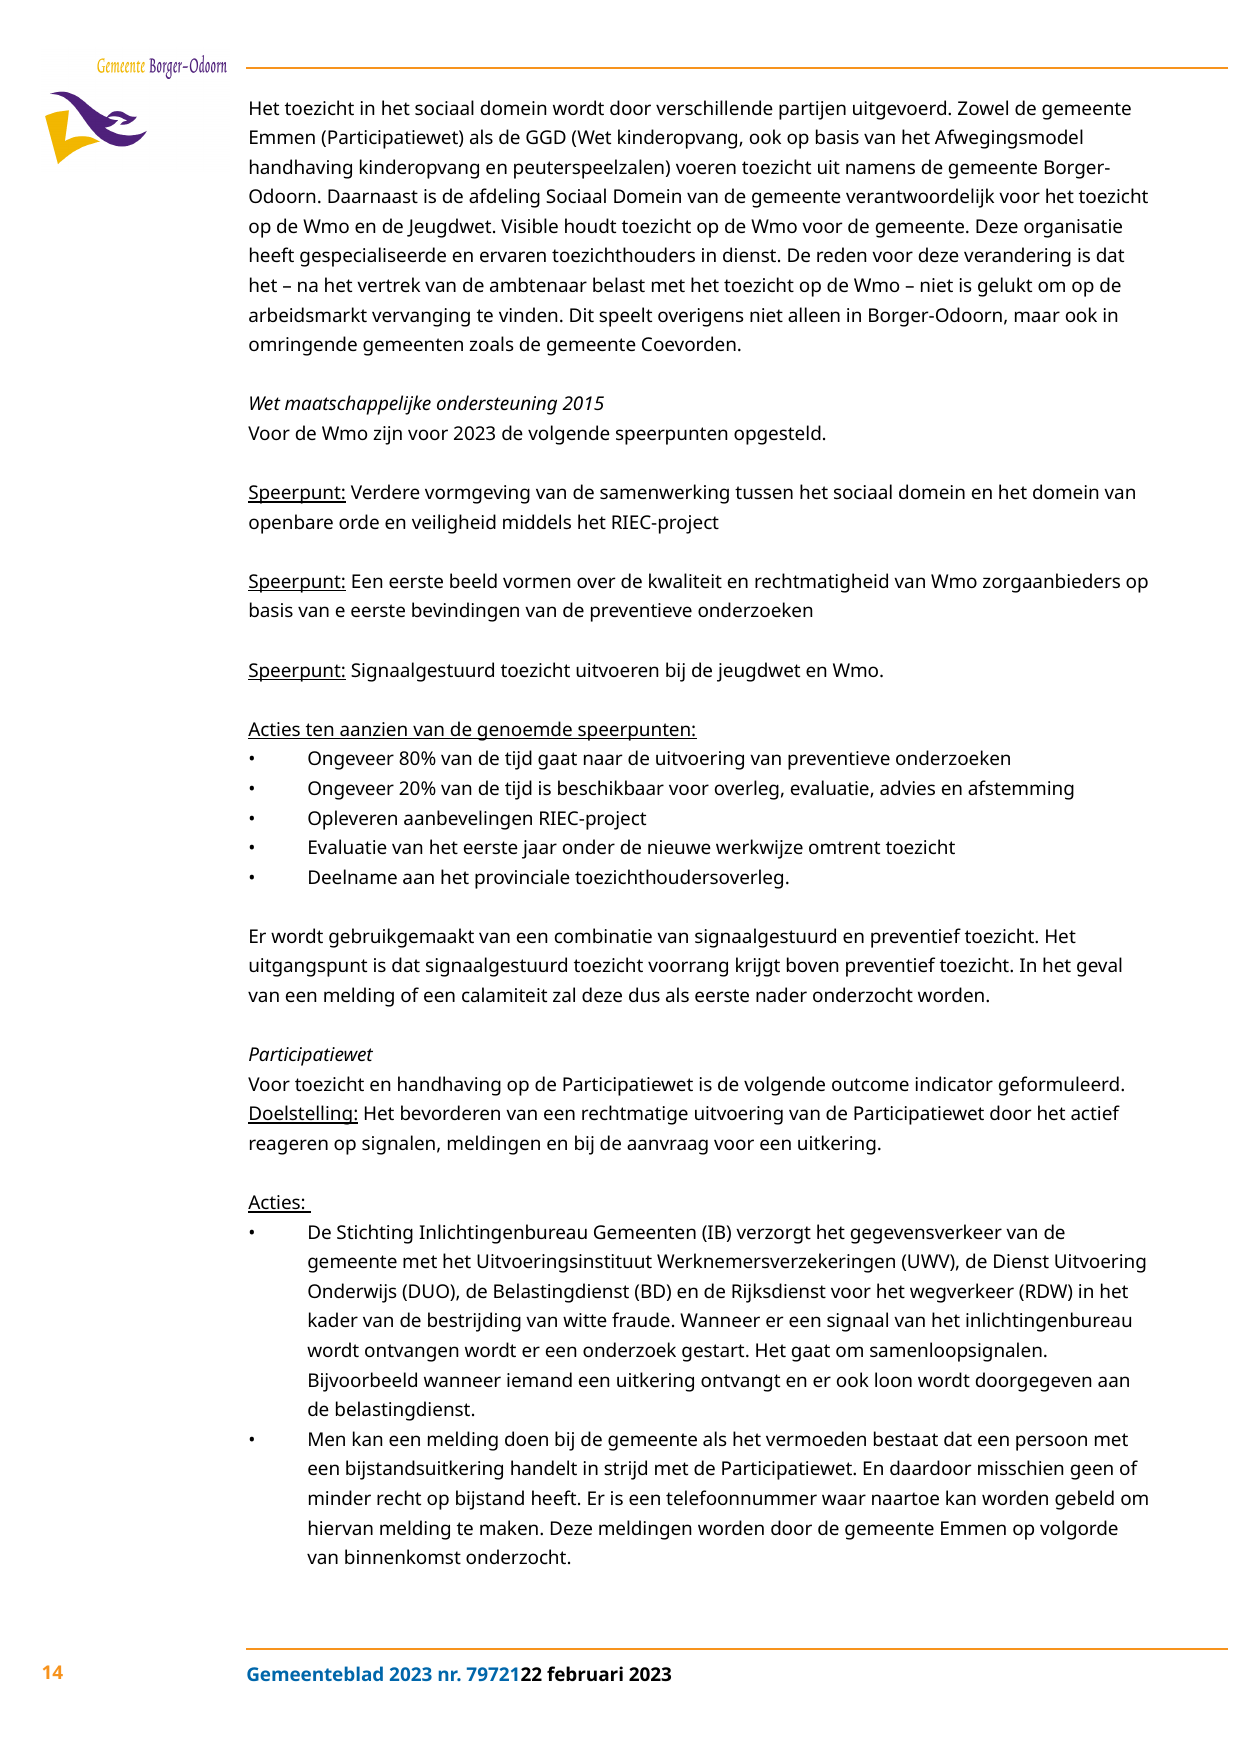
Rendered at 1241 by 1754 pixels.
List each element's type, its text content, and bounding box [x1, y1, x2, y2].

text Speerpunt: Verdere vormgeving van de samenwerking tussen het sociaal domein en het domein van openbare orde en veiligheid middels het RIEC-project [248, 479, 1152, 535]
list Ongeveer 80% van de tijd gaat naar de uitvoering van preventieve onderzoeken [248, 746, 1152, 771]
picture [41, 47, 231, 172]
text Doelstelling: Het bevorderen van een rechtmatige uitvoering van de Participatiewet door het actief reageren op signalen, meldingen en bij de aanvraag voor een uitkering. [248, 1101, 1152, 1156]
text Acties: [248, 1189, 1152, 1215]
list Evaluatie van het eerste jaar onder de nieuwe werkwijze omtrent toezicht [248, 834, 1152, 860]
text Voor toezicht en handhaving op de Participatiewet is de volgende outcome indicator geformuleerd. [248, 1071, 1152, 1097]
list Ongeveer 20% van de tijd is beschikbaar voor overleg, evaluatie, advies en afstemming [248, 775, 1152, 801]
list De Stichting Inlichtingenbureau Gemeenten (IB) verzorgt het gegevensverkeer van de gemeente met het Uitvoeringsinstituut Werknemersverzekeringen (UWV), de Dienst Uitvoering Onderwijs (DUO), de Belastingdienst (BD) en de Rijksdienst voor het wegverkeer (RDW) in het kader van de bestrijding van witte fraude. Wanneer er een signaal van het inlichtingenbureau wordt ontvangen wordt er een onderzoek gestart. Het gaat om samenloopsignalen. Bijvoorbeeld wanneer iemand een uitkering ontvangt en er ook loon wordt doorgegeven aan de belastingdienst. [248, 1219, 1152, 1422]
text Wet maatschappelijke ondersteuning 2015 [248, 391, 1152, 416]
list Deelname aan het provinciale toezichthoudersoverleg. [248, 864, 1152, 890]
text Participatiewet [248, 1041, 1152, 1067]
list Men kan een melding doen bij de gemeente als het vermoeden bestaat dat een persoon met een bijstandsuitkering handelt in strijd met de Participatiewet. En daardoor misschien geen of minder recht op bijstand heeft. Er is een telefoonnummer waar naartoe kan worden gebeld om hiervan melding te maken. Deze meldingen worden door de gemeente Emmen op volgorde van binnenkomst onderzocht. [248, 1426, 1152, 1570]
text Er wordt gebruikgemaakt van een combinatie van signaalgestuurd en preventief toezicht. Het uitgangspunt is dat signaalgestuurd toezicht voorrang krijgt boven preventief toezicht. In het geval van een melding of een calamiteit zal deze dus als eerste nader onderzocht worden. [248, 923, 1152, 1008]
text Speerpunt: Een eerste beeld vormen over de kwaliteit en rechtmatigheid van Wmo zorgaanbieders op basis van e eerste bevindingen van de preventieve onderzoeken [248, 568, 1152, 623]
text Acties ten aanzien van de genoemde speerpunten: [248, 716, 1152, 742]
text Voor de Wmo zijn voor 2023 de volgende speerpunten opgesteld. [248, 420, 1152, 446]
list Opleveren aanbevelingen RIEC-project [248, 805, 1152, 831]
text Het toezicht in het sociaal domein wordt door verschillende partijen uitgevoerd. Zowel de gemeente Emmen (Participatiewet) als de GGD (Wet kinderopvang, ook op basis van het Afwegingsmodel handhaving kinderopvang en peuterspeelzalen) voeren toezicht uit namens de gemeente Borger-Odoorn. Daarnaast is de afdeling Sociaal Domein van de gemeente verantwoordelijk voor het toezicht op de Wmo en de Jeugdwet. Visible houdt toezicht op de Wmo voor de gemeente. Deze organisatie heeft gespecialiseerde en ervaren toezichthouders in dienst. De reden voor deze verandering is dat het – na het vertrek van de ambtenaar belast met het toezicht op de Wmo – niet is gelukt om op de arbeidsmarkt vervanging te vinden. Dit speelt overigens niet alleen in Borger-Odoorn, maar ook in omringende gemeenten zoals de gemeente Coevorden. [248, 95, 1152, 357]
text Speerpunt: Signaalgestuurd toezicht uitvoeren bij de jeugdwet en Wmo. [248, 657, 1152, 683]
